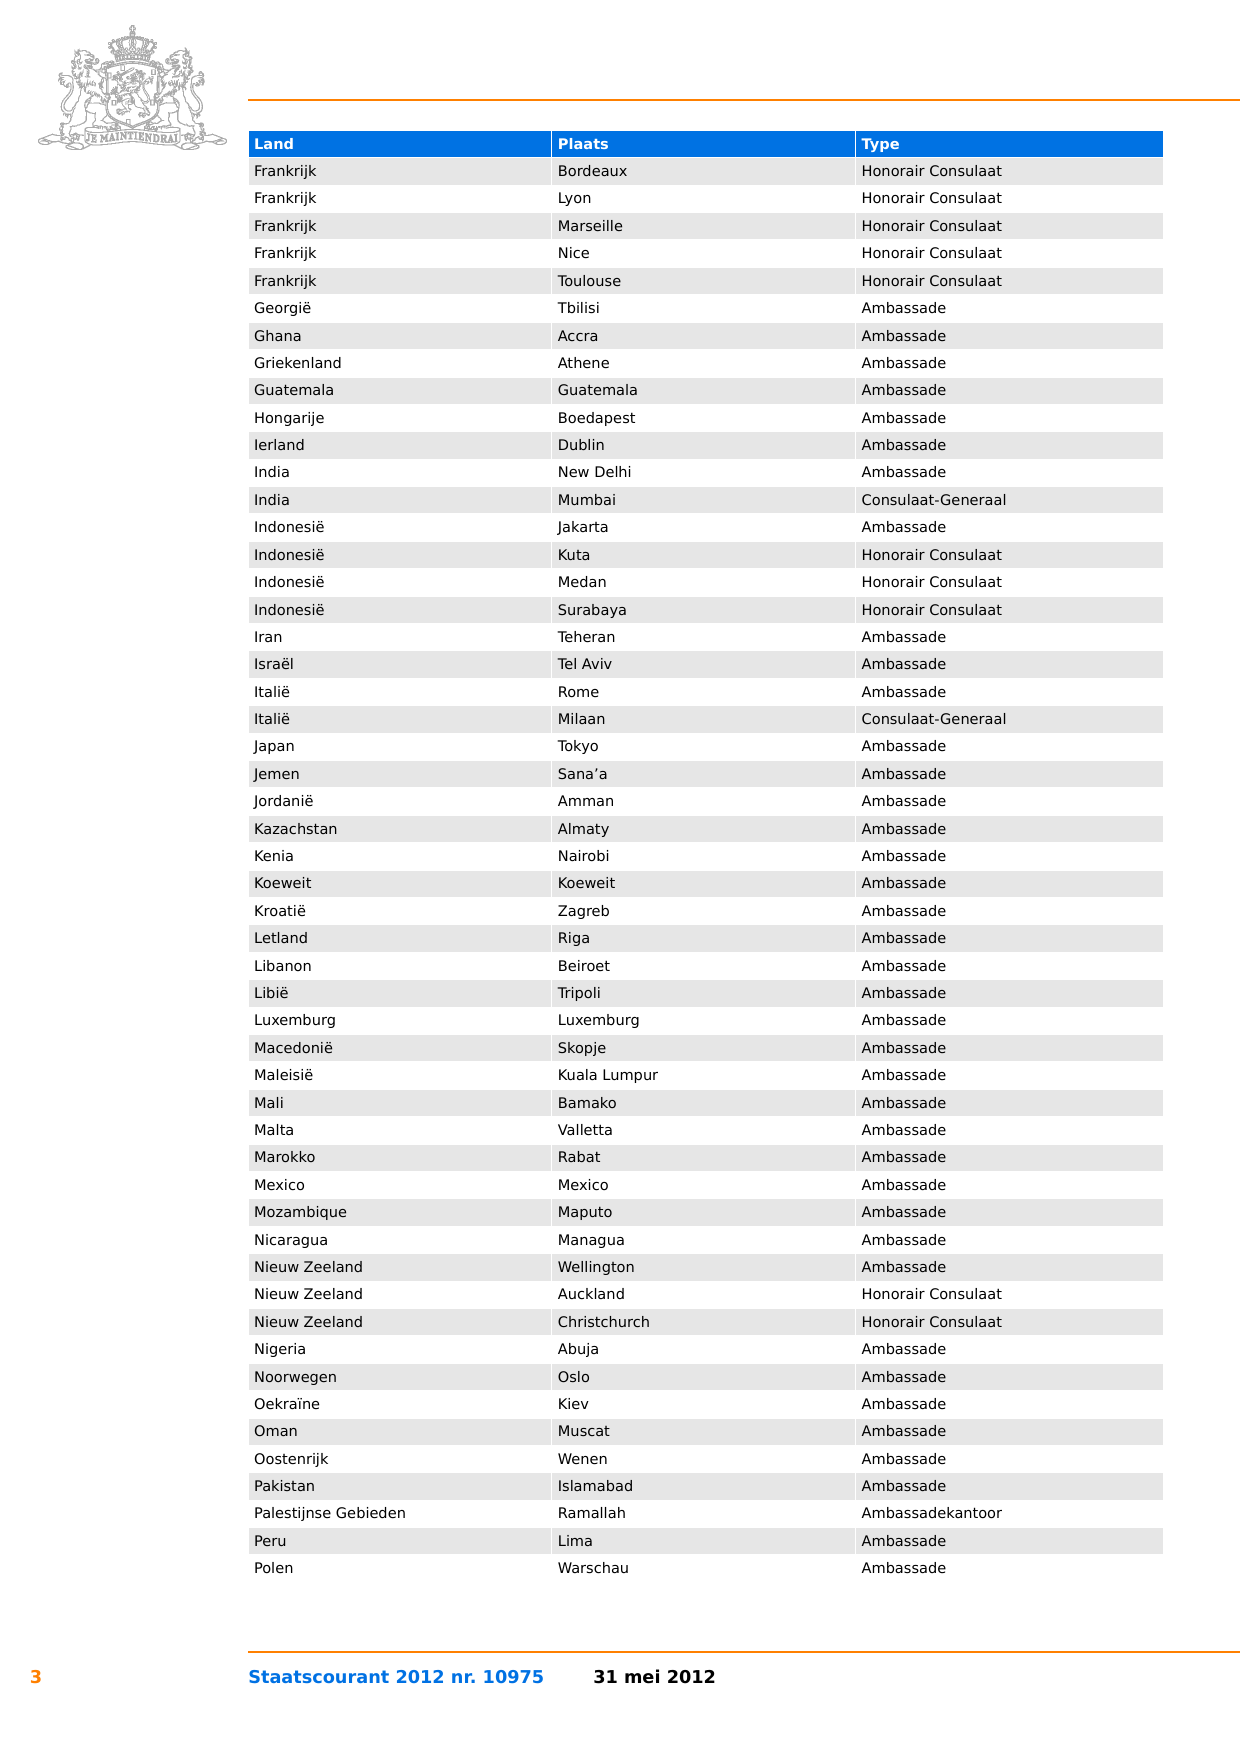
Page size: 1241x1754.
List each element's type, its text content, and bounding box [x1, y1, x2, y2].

table_cell Honorair Consulaat [856, 158, 1163, 185]
table_cell Kenia [249, 843, 551, 869]
table_cell Medan [552, 569, 855, 596]
table_cell Nicaragua [249, 1227, 551, 1253]
table_header Type [856, 131, 1163, 157]
table_cell Hongarije [249, 405, 551, 431]
table_cell Oman [249, 1419, 551, 1445]
table_cell Bordeaux [552, 158, 855, 185]
table_cell Rome [552, 679, 855, 705]
table_cell Maputo [552, 1199, 855, 1226]
table_cell Mumbai [552, 487, 855, 513]
table_cell Abuja [552, 1336, 855, 1363]
table_cell Rabat [552, 1145, 855, 1171]
table_cell Tel Aviv [552, 651, 855, 678]
table_cell Indonesië [249, 515, 551, 541]
table_cell Tokyo [552, 734, 855, 760]
table_cell Indonesië [249, 597, 551, 623]
table_cell Maleisië [249, 1063, 551, 1089]
table_cell Kroatië [249, 898, 551, 924]
table_cell Libanon [249, 953, 551, 979]
table_cell New Delhi [552, 460, 855, 486]
table_cell Guatemala [249, 378, 551, 404]
table_cell Honorair Consulaat [856, 241, 1163, 267]
table_cell Honorair Consulaat [856, 569, 1163, 596]
table_cell Bamako [552, 1090, 855, 1116]
table_cell Milaan [552, 706, 855, 733]
table_cell Ambassade [856, 1090, 1163, 1116]
table_cell Ambassade [856, 1336, 1163, 1363]
table_cell Ambassade [856, 1008, 1163, 1034]
table_cell Guatemala [552, 378, 855, 404]
table_cell Amman [552, 789, 855, 815]
table_cell Ambassade [856, 323, 1163, 349]
table_cell Ambassade [856, 378, 1163, 404]
table_cell Ramallah [552, 1501, 855, 1527]
table_cell Consulaat-Generaal [856, 706, 1163, 733]
table_cell Auckland [552, 1282, 855, 1308]
table_cell Jakarta [552, 515, 855, 541]
table_cell Nieuw Zeeland [249, 1254, 551, 1281]
table_cell Mali [249, 1090, 551, 1116]
table_cell Ambassade [856, 871, 1163, 897]
table_cell Libië [249, 980, 551, 1007]
table_cell Oslo [552, 1364, 855, 1390]
table_cell Palestijnse Gebieden [249, 1501, 551, 1527]
table_cell Mexico [552, 1172, 855, 1198]
table_cell Ambassade [856, 816, 1163, 842]
table_cell Frankrijk [249, 241, 551, 267]
table_cell Ambassade [856, 1419, 1163, 1445]
table_cell Lyon [552, 186, 855, 212]
table_cell Malta [249, 1117, 551, 1143]
table_cell Ambassade [856, 1254, 1163, 1281]
table_cell Honorair Consulaat [856, 213, 1163, 239]
table_cell Indonesië [249, 542, 551, 568]
table_cell Muscat [552, 1419, 855, 1445]
table_cell Riga [552, 925, 855, 952]
table_cell Peru [249, 1528, 551, 1554]
table_cell Ambassade [856, 1199, 1163, 1226]
table_cell Ambassade [856, 789, 1163, 815]
table_cell Jemen [249, 761, 551, 787]
table_cell Kuta [552, 542, 855, 568]
table_cell Ambassade [856, 1035, 1163, 1061]
table_cell Kiev [552, 1391, 855, 1417]
table_cell Ambassade [856, 460, 1163, 486]
table_cell Ambassade [856, 953, 1163, 979]
table_cell Tbilisi [552, 295, 855, 322]
table_cell India [249, 460, 551, 486]
table_cell Ambassade [856, 843, 1163, 869]
table_cell Noorwegen [249, 1364, 551, 1390]
table_cell Honorair Consulaat [856, 542, 1163, 568]
table_cell Ambassade [856, 651, 1163, 678]
table_cell Valletta [552, 1117, 855, 1143]
table_cell Italië [249, 679, 551, 705]
table_cell Ambassade [856, 1227, 1163, 1253]
table_cell Ambassade [856, 1473, 1163, 1500]
table_cell Almaty [552, 816, 855, 842]
table_cell Iran [249, 624, 551, 650]
table_cell Mozambique [249, 1199, 551, 1226]
table_cell Christchurch [552, 1309, 855, 1335]
table_cell Ambassade [856, 980, 1163, 1007]
table_cell Warschau [552, 1556, 855, 1582]
table_cell Ambassade [856, 1391, 1163, 1417]
table_cell Athene [552, 350, 855, 376]
table_cell Consulaat-Generaal [856, 487, 1163, 513]
table_cell Ierland [249, 432, 551, 459]
table_cell Ambassade [856, 350, 1163, 376]
table_cell Zagreb [552, 898, 855, 924]
table_cell Ambassade [856, 405, 1163, 431]
table_header Land [249, 131, 551, 157]
table_cell Israël [249, 651, 551, 678]
table_cell Accra [552, 323, 855, 349]
table_cell Ghana [249, 323, 551, 349]
table_cell Macedonië [249, 1035, 551, 1061]
table_cell Wenen [552, 1446, 855, 1472]
table_cell Marseille [552, 213, 855, 239]
table_cell Sana’a [552, 761, 855, 787]
table_cell Marokko [249, 1145, 551, 1171]
table_cell Ambassade [856, 1117, 1163, 1143]
table_cell Ambassade [856, 1364, 1163, 1390]
table_cell Ambassade [856, 432, 1163, 459]
table_cell Letland [249, 925, 551, 952]
table_header Plaats [552, 131, 855, 157]
table_cell Ambassade [856, 734, 1163, 760]
table_cell Ambassade [856, 1063, 1163, 1089]
table_cell Nieuw Zeeland [249, 1309, 551, 1335]
table_cell Luxemburg [249, 1008, 551, 1034]
table_cell Frankrijk [249, 158, 551, 185]
table_cell Kuala Lumpur [552, 1063, 855, 1089]
table_cell Honorair Consulaat [856, 1309, 1163, 1335]
table_cell Ambassade [856, 761, 1163, 787]
table_cell Nice [552, 241, 855, 267]
table_cell Nieuw Zeeland [249, 1282, 551, 1308]
table_cell Tripoli [552, 980, 855, 1007]
table_cell Boedapest [552, 405, 855, 431]
table_cell Ambassade [856, 295, 1163, 322]
table_cell Koeweit [552, 871, 855, 897]
table_cell Oekraïne [249, 1391, 551, 1417]
table_cell Skopje [552, 1035, 855, 1061]
table_cell Honorair Consulaat [856, 597, 1163, 623]
table_cell Oostenrijk [249, 1446, 551, 1472]
table_cell Wellington [552, 1254, 855, 1281]
table_cell Kazachstan [249, 816, 551, 842]
table_cell Beiroet [552, 953, 855, 979]
table_cell Honorair Consulaat [856, 186, 1163, 212]
table_cell Luxemburg [552, 1008, 855, 1034]
table_cell Ambassade [856, 1528, 1163, 1554]
table_cell Italië [249, 706, 551, 733]
table_cell Ambassade [856, 1446, 1163, 1472]
table_cell Ambassade [856, 1145, 1163, 1171]
table_cell Japan [249, 734, 551, 760]
table_cell Frankrijk [249, 268, 551, 294]
table_cell Koeweit [249, 871, 551, 897]
table_cell Managua [552, 1227, 855, 1253]
table_cell Teheran [552, 624, 855, 650]
table_cell Jordanië [249, 789, 551, 815]
table_cell Ambassade [856, 1172, 1163, 1198]
table_cell Ambassade [856, 679, 1163, 705]
table_cell Ambassade [856, 1556, 1163, 1582]
table_cell Ambassade [856, 515, 1163, 541]
table_cell Frankrijk [249, 213, 551, 239]
table_cell Ambassade [856, 898, 1163, 924]
table_cell India [249, 487, 551, 513]
table_cell Dublin [552, 432, 855, 459]
table_cell Pakistan [249, 1473, 551, 1500]
table_cell Ambassadekantoor [856, 1501, 1163, 1527]
table_cell Georgië [249, 295, 551, 322]
table_cell Toulouse [552, 268, 855, 294]
table_cell Indonesië [249, 569, 551, 596]
table_cell Honorair Consulaat [856, 268, 1163, 294]
table_cell Ambassade [856, 925, 1163, 952]
table_cell Polen [249, 1556, 551, 1582]
table_cell Nairobi [552, 843, 855, 869]
table_cell Lima [552, 1528, 855, 1554]
picture [38, 25, 227, 150]
table_cell Ambassade [856, 624, 1163, 650]
table_cell Mexico [249, 1172, 551, 1198]
table_cell Nigeria [249, 1336, 551, 1363]
table_cell Honorair Consulaat [856, 1282, 1163, 1308]
table_cell Frankrijk [249, 186, 551, 212]
table_cell Surabaya [552, 597, 855, 623]
table_cell Griekenland [249, 350, 551, 376]
table_cell Islamabad [552, 1473, 855, 1500]
